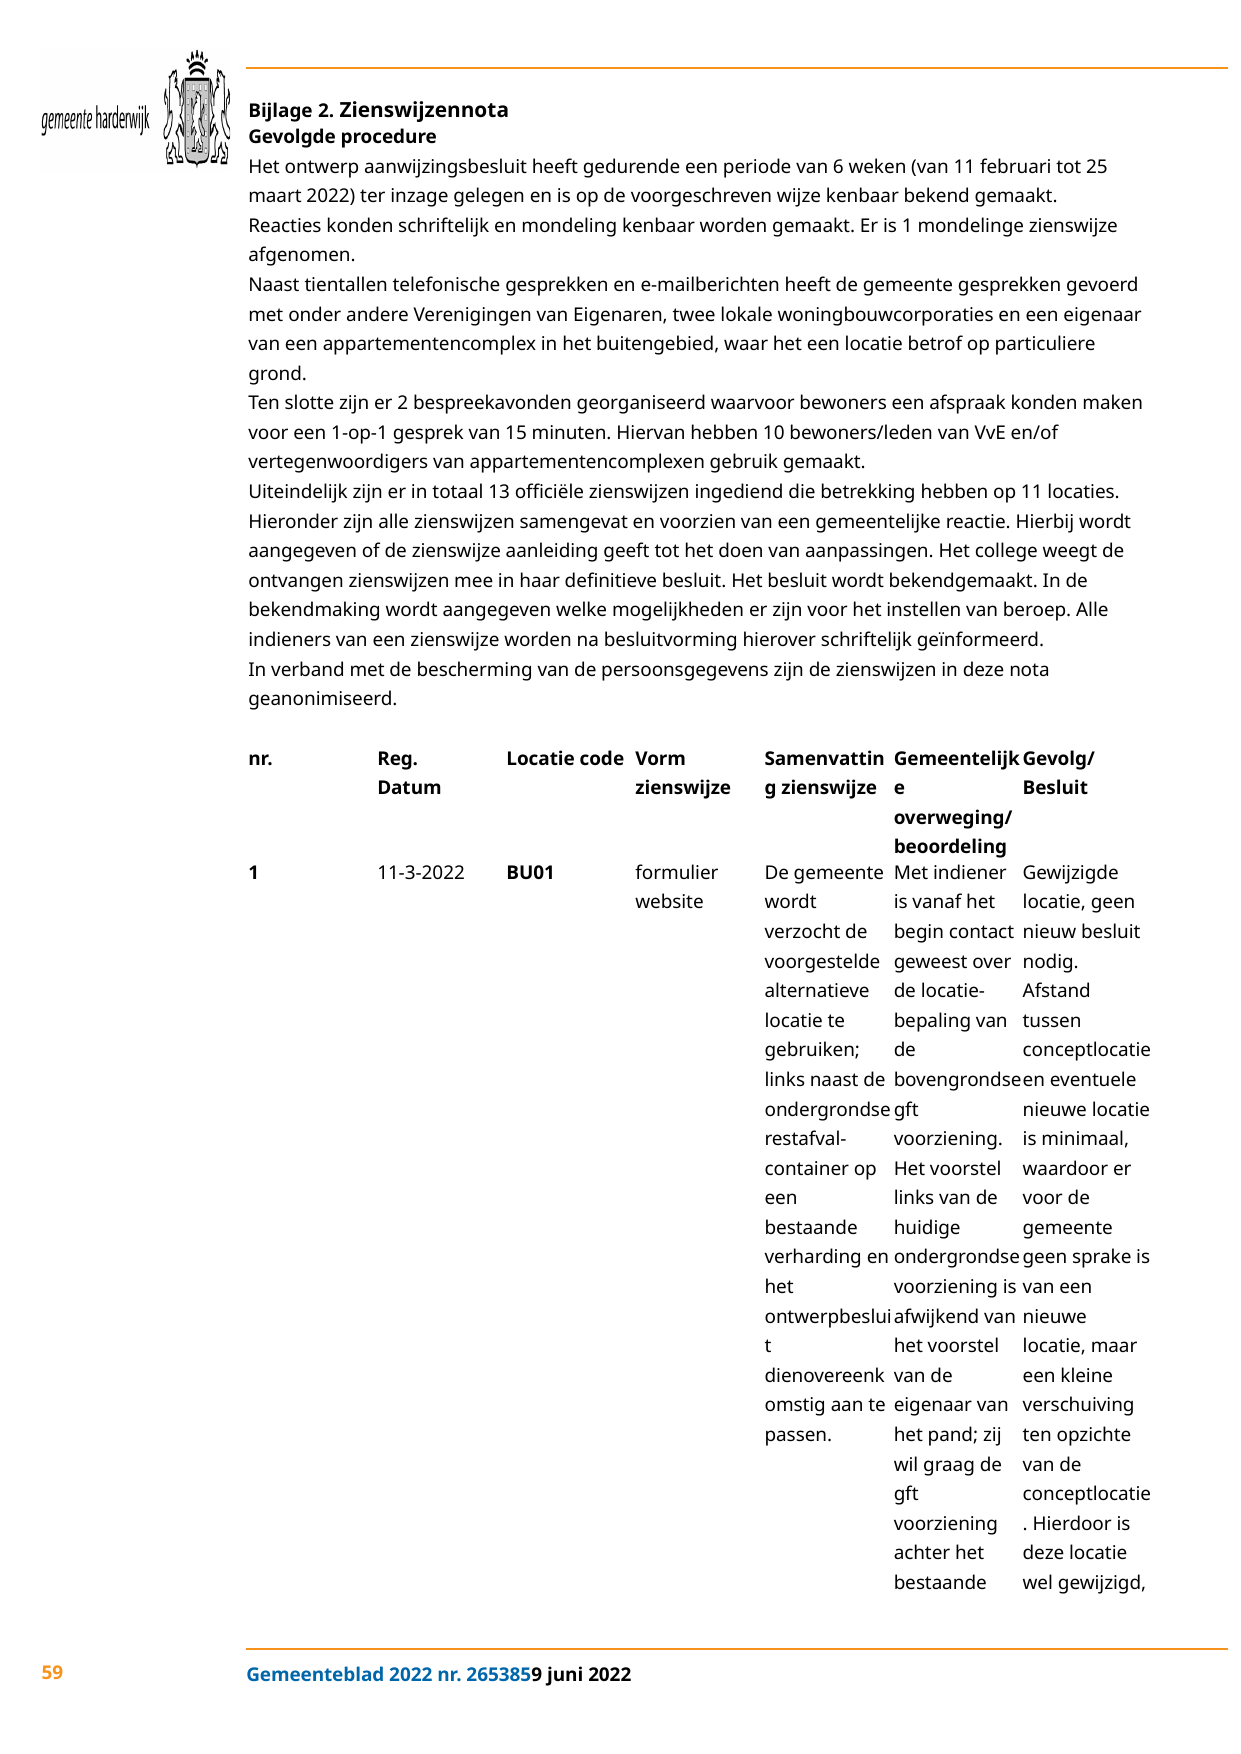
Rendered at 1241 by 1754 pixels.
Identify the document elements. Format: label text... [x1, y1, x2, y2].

text Uiteindelijk zijn er in totaal 13 officiële zienswijzen ingediend die betrekking hebben op 11 locaties. [248, 478, 1152, 504]
table_header Vorm zienswijze [635, 745, 764, 859]
table_cell BU01 [506, 859, 635, 1595]
table_cell 1 [248, 859, 377, 1595]
table_header Gevolg/Besluit [1023, 745, 1152, 859]
text Bijlage 2. Zienswijzennota [248, 95, 1152, 123]
table_cell Met indiener is vanaf het begin contact geweest over de locatie-bepaling van de bovengrondse gft voorziening. Het voorstel links van de huidige ondergrondse voorziening is afwijkend van het voorstel van de eigenaar van het pand; zij wil graag de gft voorziening achter het bestaande [894, 859, 1022, 1595]
table_header Samenvatting zienswijze [764, 745, 893, 859]
text Ten slotte zijn er 2 bespreekavonden georganiseerd waarvoor bewoners een afspraak konden maken voor een 1-op-1 gesprek van 15 minuten. Hiervan hebben 10 bewoners/leden van VvE en/of vertegenwoordigers van appartementencomplexen gebruik gemaakt. [248, 389, 1152, 474]
table_header Gemeentelijke overweging/beoordeling [894, 745, 1022, 859]
text Gevolgde procedure [248, 123, 1152, 149]
table_header Reg. Datum [377, 745, 506, 859]
table_cell 11-3-2022 [377, 859, 506, 1595]
table_cell Gewijzigde locatie, geen nieuw besluit nodig. Afstand tussen conceptlocatie en eventuele nieuwe locatie is minimaal, waardoor er voor de gemeente geen sprake is van een nieuwe locatie, maar een kleine verschuiving ten opzichte van de conceptlocatie. Hierdoor is deze locatie wel gewijzigd, [1023, 859, 1152, 1595]
text Reacties konden schriftelijk en mondeling kenbaar worden gemaakt. Er is 1 mondelinge zienswijze afgenomen. [248, 212, 1152, 267]
table_cell De gemeente wordt verzocht de voorgestelde alternatieve locatie te gebruiken; links naast de ondergrondse restafval-container op een bestaande verharding en het ontwerpbesluit dienovereenkomstig aan te passen. [764, 859, 893, 1595]
text In verband met de bescherming van de persoonsgegevens zijn de zienswijzen in deze nota geanonimiseerd. [248, 656, 1152, 711]
table_header Locatie code [506, 745, 635, 859]
table_cell formulier website [635, 859, 764, 1595]
table_header nr. [248, 745, 377, 859]
text Hieronder zijn alle zienswijzen samengevat en voorzien van een gemeentelijke reactie. Hierbij wordt aangegeven of de zienswijze aanleiding geeft tot het doen van aanpassingen. Het college weegt de ontvangen zienswijzen mee in haar definitieve besluit. Het besluit wordt bekendgemaakt. In de bekendmaking wordt aangegeven welke mogelijkheden er zijn voor het instellen van beroep. Alle indieners van een zienswijze worden na besluitvorming hierover schriftelijk geïnformeerd. [248, 508, 1152, 652]
picture [41, 47, 231, 172]
text Naast tientallen telefonische gesprekken en e-mailberichten heeft de gemeente gesprekken gevoerd met onder andere Verenigingen van Eigenaren, twee lokale woningbouwcorporaties en een eigenaar van een appartementencomplex in het buitengebied, waar het een locatie betrof op particuliere grond. [248, 271, 1152, 386]
text Het ontwerp aanwijzingsbesluit heeft gedurende een periode van 6 weken (van 11 februari tot 25 maart 2022) ter inzage gelegen en is op de voorgeschreven wijze kenbaar bekend gemaakt. [248, 153, 1152, 208]
